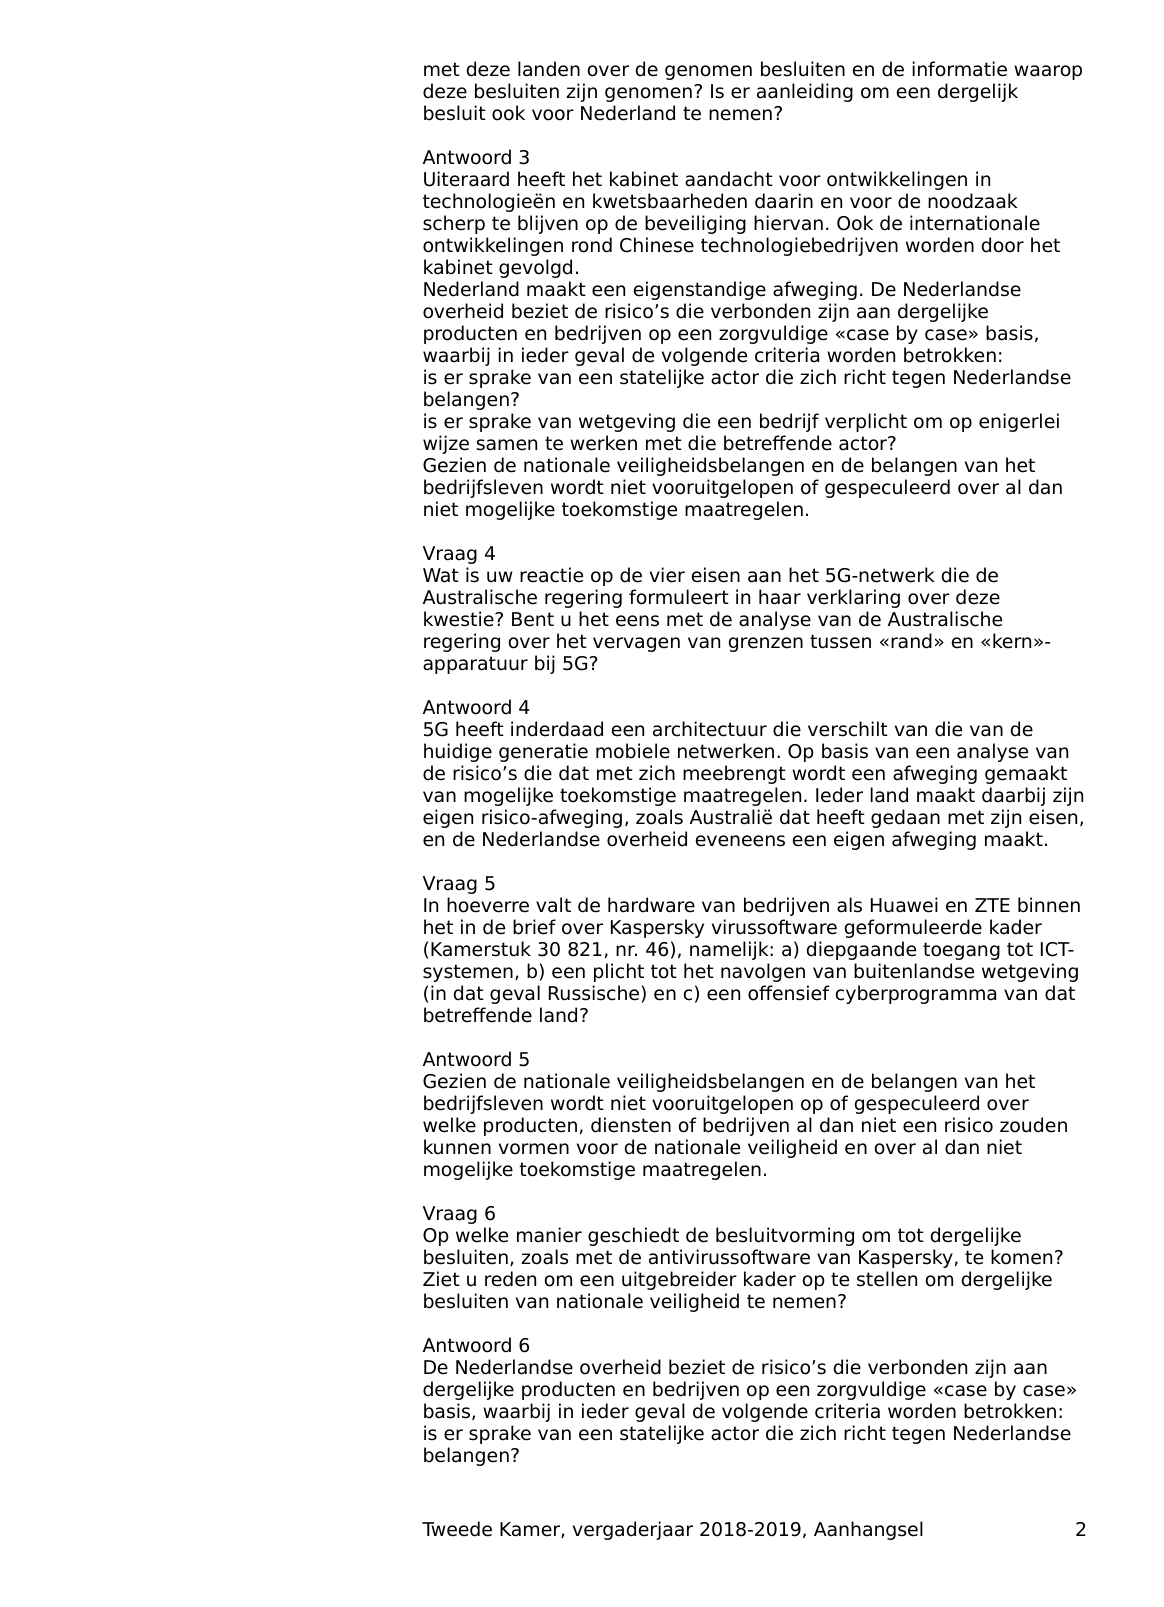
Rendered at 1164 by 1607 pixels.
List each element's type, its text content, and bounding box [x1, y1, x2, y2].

text Nederland maakt een eigenstandige afweging. De Nederlandse overheid beziet de risico’s die verbonden zijn aan dergelijke producten en bedrijven op een zorgvuldige «case by case» basis, waarbij in ieder geval de volgende criteria worden betrokken: [422, 279, 1087, 367]
text Antwoord 3 [422, 147, 1087, 169]
text is er sprake van een statelijke actor die zich richt tegen Nederlandse belangen? [422, 1423, 1087, 1467]
text met deze landen over de genomen besluiten en de informatie waarop deze besluiten zijn genomen? Is er aanleiding om een dergelijk besluit ook voor Nederland te nemen? [422, 59, 1087, 125]
text In hoeverre valt de hardware van bedrijven als Huawei en ZTE binnen het in de brief over Kaspersky virussoftware geformuleerde kader (Kamerstuk 30 821, nr. 46), namelijk: a) diepgaande toegang tot ICT-systemen, b) een plicht tot het navolgen van buitenlandse wetgeving (in dat geval Russische) en c) een offensief cyberprogramma van dat betreffende land? [422, 895, 1087, 1027]
text Vraag 5 [422, 873, 1087, 895]
text De Nederlandse overheid beziet de risico’s die verbonden zijn aan dergelijke producten en bedrijven op een zorgvuldige «case by case» basis, waarbij in ieder geval de volgende criteria worden betrokken: [422, 1357, 1087, 1423]
text Gezien de nationale veiligheidsbelangen en de belangen van het bedrijfsleven wordt niet vooruitgelopen of gespeculeerd over al dan niet mogelijke toekomstige maatregelen. [422, 455, 1087, 521]
text Uiteraard heeft het kabinet aandacht voor ontwikkelingen in technologieën en kwetsbaarheden daarin en voor de noodzaak scherp te blijven op de beveiliging hiervan. Ook de internationale ontwikkelingen rond Chinese technologiebedrijven worden door het kabinet gevolgd. [422, 169, 1087, 279]
text Op welke manier geschiedt de besluitvorming om tot dergelijke besluiten, zoals met de antivirussoftware van Kaspersky, te komen? Ziet u reden om een uitgebreider kader op te stellen om dergelijke besluiten van nationale veiligheid te nemen? [422, 1225, 1087, 1313]
text Vraag 4 [422, 543, 1087, 565]
text Wat is uw reactie op de vier eisen aan het 5G-netwerk die de Australische regering formuleert in haar verklaring over deze kwestie? Bent u het eens met de analyse van de Australische regering over het vervagen van grenzen tussen «rand» en «kern»-apparatuur bij 5G? [422, 565, 1087, 675]
text 5G heeft inderdaad een architectuur die verschilt van die van de huidige generatie mobiele netwerken. Op basis van een analyse van de risico’s die dat met zich meebrengt wordt een afweging gemaakt van mogelijke toekomstige maatregelen. Ieder land maakt daarbij zijn eigen risico-afweging, zoals Australië dat heeft gedaan met zijn eisen, en de Nederlandse overheid eveneens een eigen afweging maakt. [422, 719, 1087, 851]
text is er sprake van een statelijke actor die zich richt tegen Nederlandse belangen? [422, 367, 1087, 411]
text Antwoord 6 [422, 1335, 1087, 1357]
text Antwoord 5 [422, 1049, 1087, 1071]
text is er sprake van wetgeving die een bedrijf verplicht om op enigerlei wijze samen te werken met die betreffende actor? [422, 411, 1087, 455]
text Vraag 6 [422, 1203, 1087, 1225]
text Antwoord 4 [422, 697, 1087, 719]
text Gezien de nationale veiligheidsbelangen en de belangen van het bedrijfsleven wordt niet vooruitgelopen op of gespeculeerd over welke producten, diensten of bedrijven al dan niet een risico zouden kunnen vormen voor de nationale veiligheid en over al dan niet mogelijke toekomstige maatregelen. [422, 1071, 1087, 1181]
